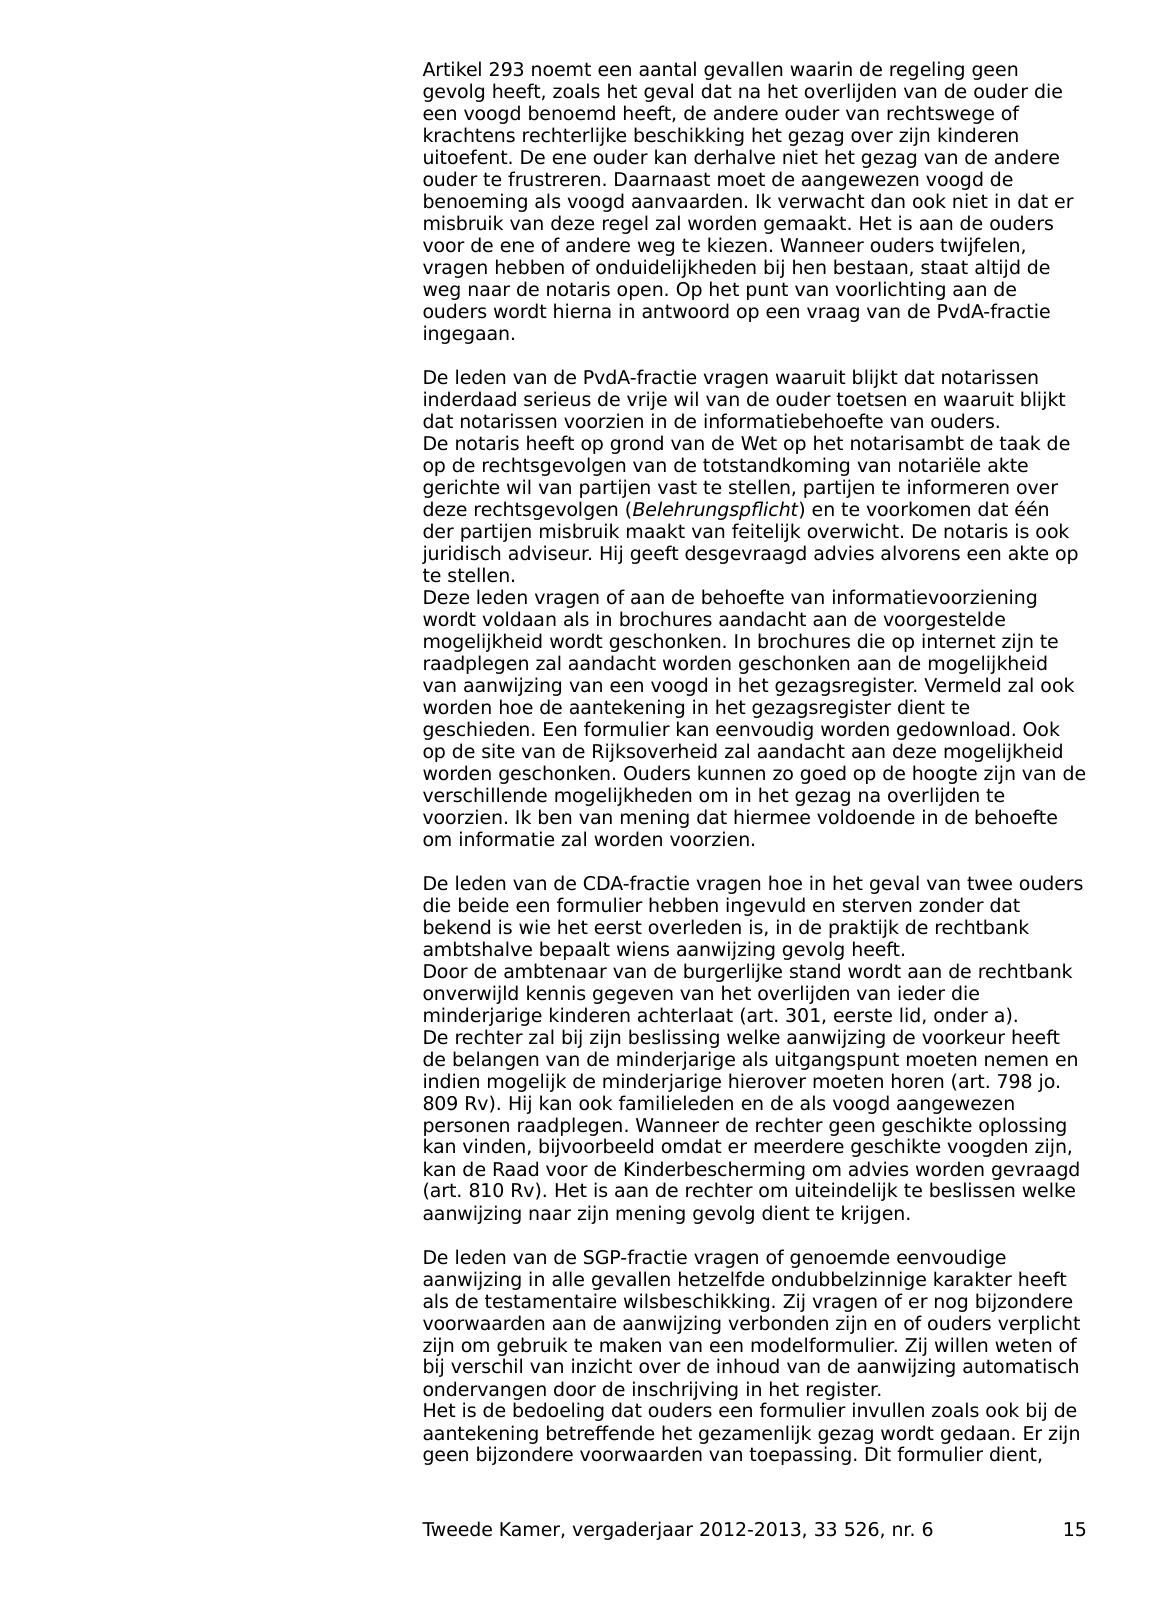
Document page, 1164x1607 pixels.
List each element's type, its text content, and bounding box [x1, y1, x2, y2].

text De notaris heeft op grond van de Wet op het notarisambt de taak de op de rechtsgevolgen van de totstandkoming van notariële akte gerichte wil van partijen vast te stellen, partijen te informeren over deze rechtsgevolgen (Belehrungspflicht) en te voorkomen dat één der partijen misbruik maakt van feitelijk overwicht. De notaris is ook juridisch adviseur. Hij geeft desgevraagd advies alvorens een akte op te stellen. [422, 433, 1087, 587]
text Door de ambtenaar van de burgerlijke stand wordt aan de rechtbank onverwijld kennis gegeven van het overlijden van ieder die minderjarige kinderen achterlaat (art. 301, eerste lid, onder a). [422, 961, 1087, 1027]
text De leden van de CDA-fractie vragen hoe in het geval van twee ouders die beide een formulier hebben ingevuld en sterven zonder dat bekend is wie het eerst overleden is, in de praktijk de rechtbank ambtshalve bepaalt wiens aanwijzing gevolg heeft. [422, 873, 1087, 961]
text De leden van de PvdA-fractie vragen waaruit blijkt dat notarissen inderdaad serieus de vrije wil van de ouder toetsen en waaruit blijkt dat notarissen voorzien in de informatiebehoefte van ouders. [422, 367, 1087, 433]
text Het is de bedoeling dat ouders een formulier invullen zoals ook bij de aantekening betreffende het gezamenlijk gezag wordt gedaan. Er zijn geen bijzondere voorwaarden van toepassing. Dit formulier dient, [422, 1400, 1087, 1466]
text De rechter zal bij zijn beslissing welke aanwijzing de voorkeur heeft de belangen van de minderjarige als uitgangspunt moeten nemen en indien mogelijk de minderjarige hierover moeten horen (art. 798 jo. 809 Rv). Hij kan ook familieleden en de als voogd aangewezen personen raadplegen. Wanneer de rechter geen geschikte oplossing kan vinden, bijvoorbeeld omdat er meerdere geschikte voogden zijn, kan de Raad voor de Kinderbescherming om advies worden gevraagd (art. 810 Rv). Het is aan de rechter om uiteindelijk te beslissen welke aanwijzing naar zijn mening gevolg dient te krijgen. [422, 1027, 1087, 1224]
text De leden van de SGP-fractie vragen of genoemde eenvoudige aanwijzing in alle gevallen hetzelfde ondubbelzinnige karakter heeft als de testamentaire wilsbeschikking. Zij vragen of er nog bijzondere voorwaarden aan de aanwijzing verbonden zijn en of ouders verplicht zijn om gebruik te maken van een modelformulier. Zij willen weten of bij verschil van inzicht over de inhoud van de aanwijzing automatisch ondervangen door de inschrijving in het register. [422, 1247, 1087, 1400]
text Deze leden vragen of aan de behoefte van informatievoorziening wordt voldaan als in brochures aandacht aan de voorgestelde mogelijkheid wordt geschonken. In brochures die op internet zijn te raadplegen zal aandacht worden geschonken aan de mogelijkheid van aanwijzing van een voogd in het gezagsregister. Vermeld zal ook worden hoe de aantekening in het gezagsregister dient te geschieden. Een formulier kan eenvoudig worden gedownload. Ook op de site van de Rijksoverheid zal aandacht aan deze mogelijkheid worden geschonken. Ouders kunnen zo goed op de hoogte zijn van de verschillende mogelijkheden om in het gezag na overlijden te voorzien. Ik ben van mening dat hiermee voldoende in de behoefte om informatie zal worden voorzien. [422, 587, 1087, 851]
text Artikel 293 noemt een aantal gevallen waarin de regeling geen gevolg heeft, zoals het geval dat na het overlijden van de ouder die een voogd benoemd heeft, de andere ouder van rechtswege of krachtens rechterlijke beschikking het gezag over zijn kinderen uitoefent. De ene ouder kan derhalve niet het gezag van de andere ouder te frustreren. Daarnaast moet de aangewezen voogd de benoeming als voogd aanvaarden. Ik verwacht dan ook niet in dat er misbruik van deze regel zal worden gemaakt. Het is aan de ouders voor de ene of andere weg te kiezen. Wanneer ouders twijfelen, vragen hebben of onduidelijkheden bij hen bestaan, staat altijd de weg naar de notaris open. Op het punt van voorlichting aan de ouders wordt hierna in antwoord op een vraag van de PvdA-fractie ingegaan. [422, 59, 1087, 345]
